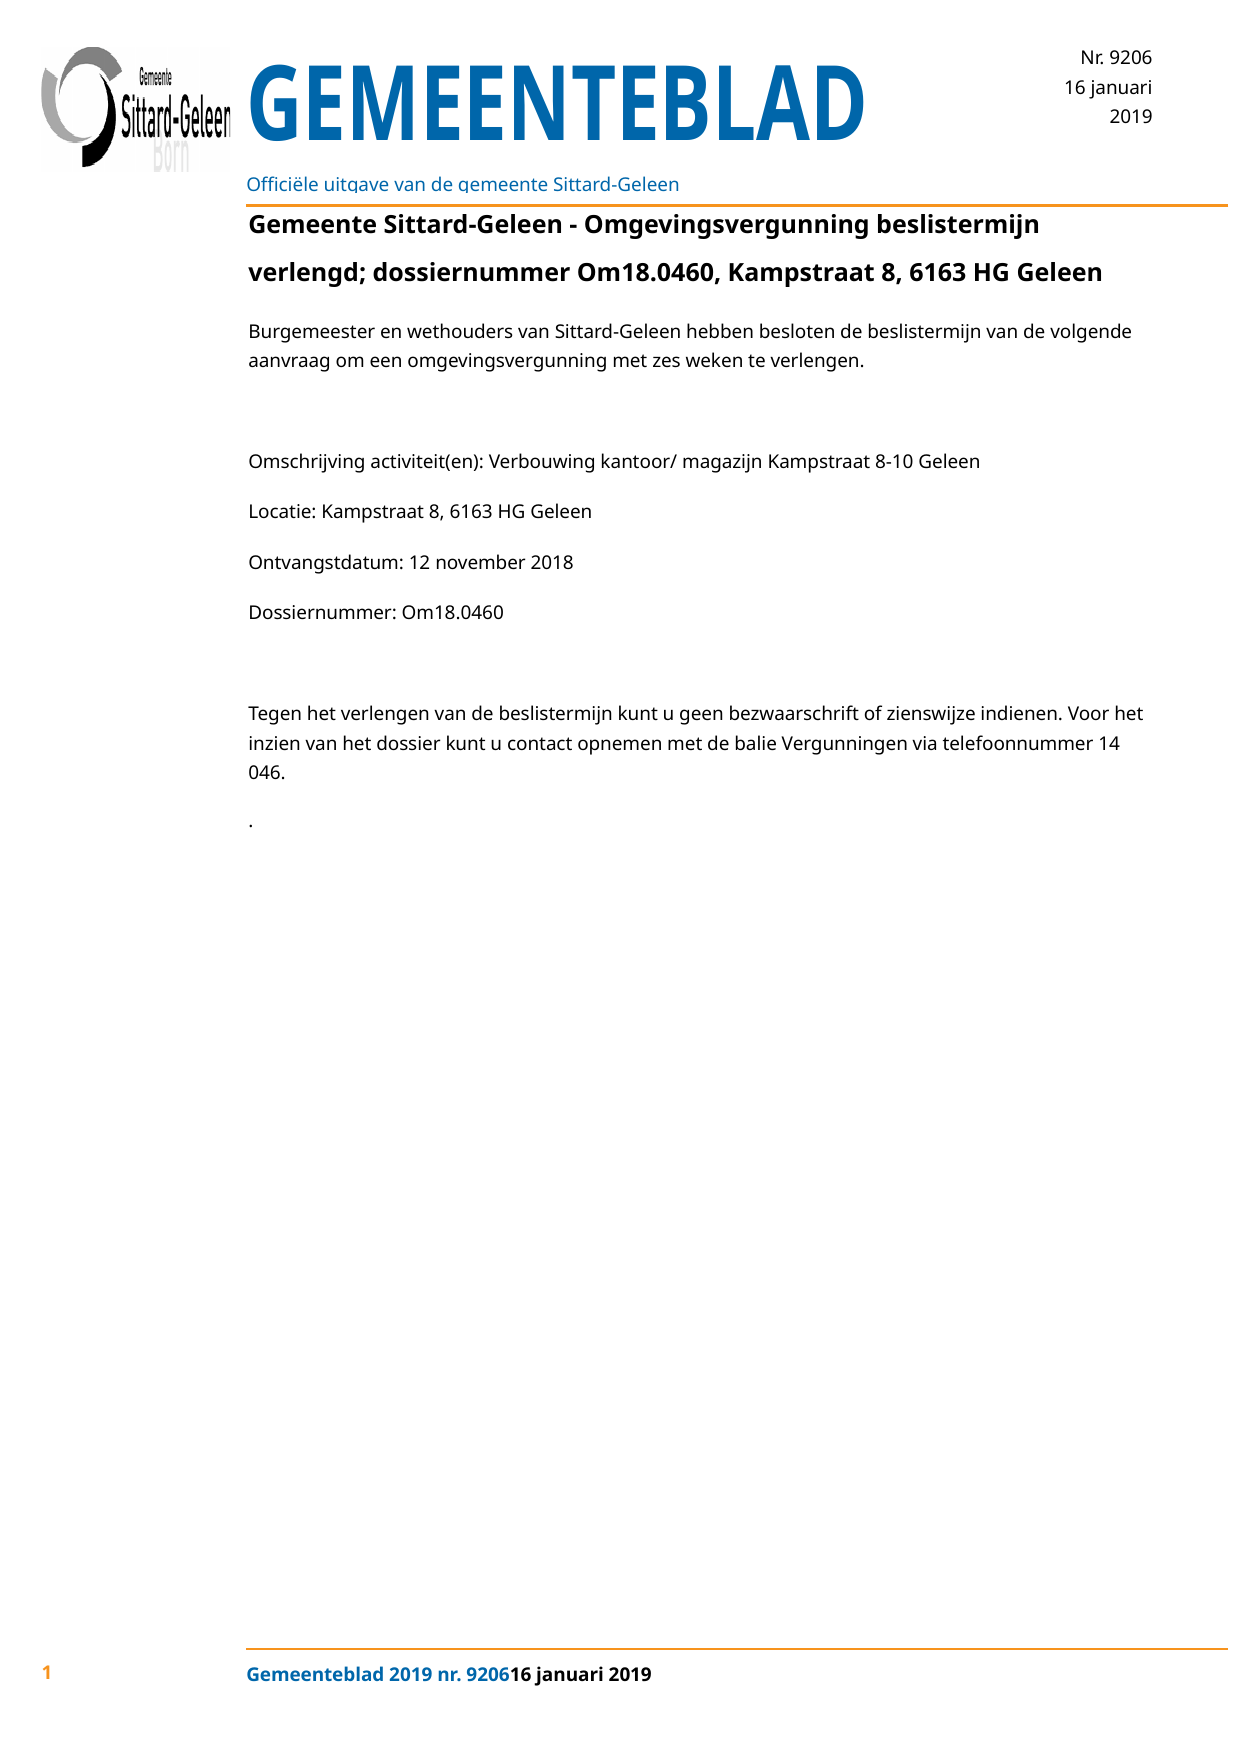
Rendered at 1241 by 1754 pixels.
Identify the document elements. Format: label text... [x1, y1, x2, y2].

text . [248, 807, 1152, 833]
text Tegen het verlengen van de beslistermijn kunt u geen bezwaarschrift of zienswijze indienen. Voor het inzien van het dossier kunt u contact opnemen met de balie Vergunningen via telefoonnummer 14 046. [248, 700, 1152, 785]
text Burgemeester en wethouders van Sittard-Geleen hebben besloten de beslistermijn van de volgende aanvraag om een omgevingsvergunning met zes weken te verlengen. [248, 318, 1152, 373]
text Omschrijving activiteit(en): Verbouwing kantoor/ magazijn Kampstraat 8-10 Geleen [248, 448, 1152, 474]
text Dossiernummer: Om18.0460 [248, 599, 1152, 625]
text Ontvangstdatum: 12 november 2018 [248, 549, 1152, 575]
text Gemeente Sittard-Geleen - Omgevingsvergunning beslistermijn verlengd; dossiernummer Om18.0460, Kampstraat 8, 6163 HG Geleen [248, 207, 1152, 288]
picture [41, 47, 231, 172]
text Locatie: Kampstraat 8, 6163 HG Geleen [248, 499, 1152, 524]
